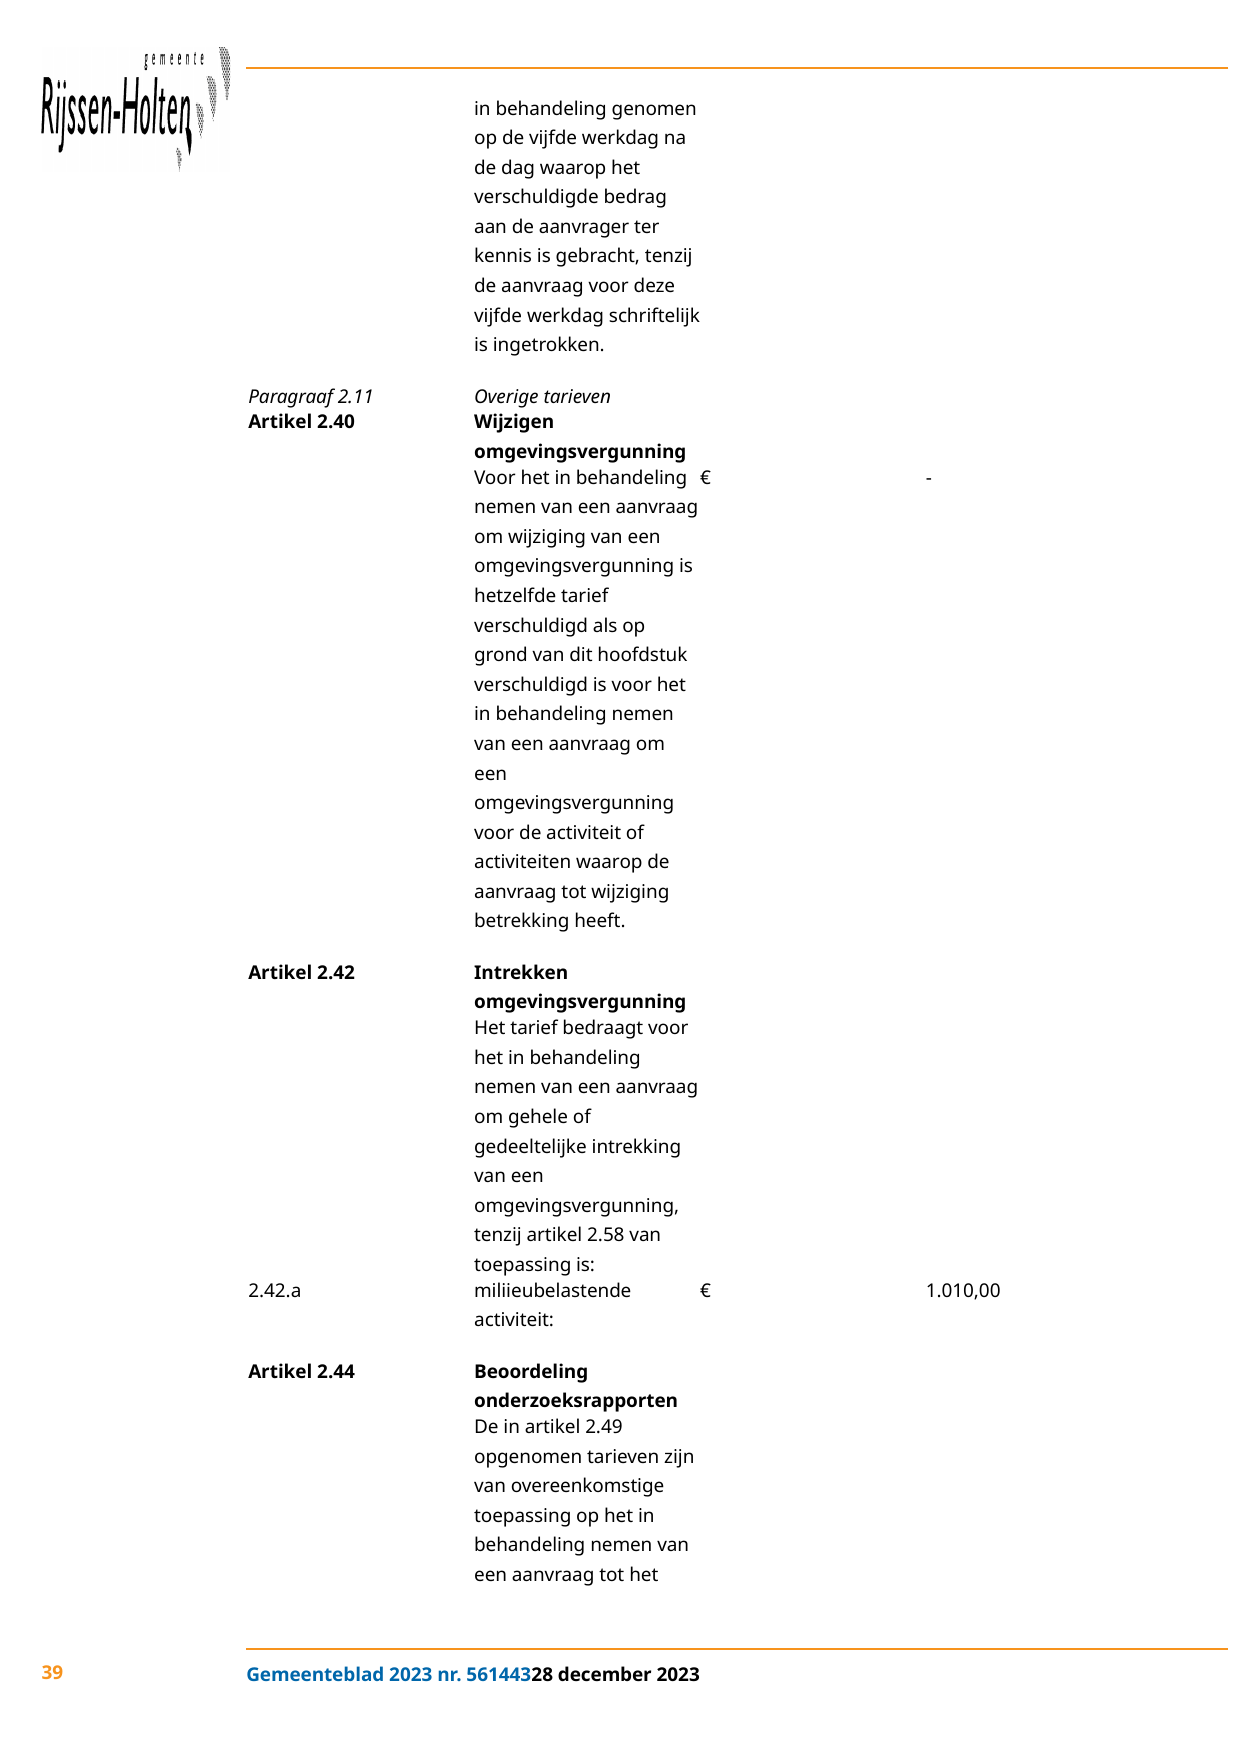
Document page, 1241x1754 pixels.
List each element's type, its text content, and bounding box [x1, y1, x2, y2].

table_cell [248, 357, 474, 383]
table_cell [926, 409, 1152, 464]
table_cell Intrekken omgevingsvergunning [474, 959, 700, 1014]
table_cell [926, 959, 1152, 1014]
table_cell [248, 95, 474, 357]
table_cell Het tarief bedraagt voor het in behandeling nemen van een aanvraag om gehele of gedeeltelijke intrekking van een omgevingsvergunning, tenzij artikel 2.58 van toepassing is: [474, 1015, 700, 1277]
table_cell [700, 1413, 926, 1587]
table_cell [474, 357, 700, 383]
table_cell [248, 1413, 474, 1587]
table_cell Overige tarieven [474, 383, 700, 409]
table_cell 2.42.a [248, 1277, 474, 1332]
table_cell Voor het in behandeling nemen van een aanvraag om wijziging van een omgevingsvergunning is hetzelfde tarief verschuldigd als op grond van dit hoofdstuk verschuldigd is voor het in behandeling nemen van een aanvraag om een omgevingsvergunning voor de activiteit of activiteiten waarop de aanvraag tot wijziging betrekking heeft. [474, 464, 700, 933]
table_cell [926, 1332, 1152, 1358]
table_cell [700, 1358, 926, 1413]
table_cell Beoordeling onderzoeksrapporten [474, 1358, 700, 1413]
table_cell Artikel 2.40 [248, 409, 474, 464]
table_cell [248, 934, 474, 959]
table_cell - [926, 464, 1152, 933]
table_cell [700, 1332, 926, 1358]
table_cell [474, 1332, 700, 1358]
table_cell [700, 409, 926, 464]
table_cell [700, 383, 926, 409]
table_cell [926, 1413, 1152, 1587]
table_cell [474, 934, 700, 959]
table_cell [926, 1015, 1152, 1277]
table_cell Artikel 2.44 [248, 1358, 474, 1413]
table_cell 1.010,00 [926, 1277, 1152, 1332]
table_cell in behandeling genomen op de vijfde werkdag na de dag waarop het verschuldigde bedrag aan de aanvrager ter kennis is gebracht, tenzij de aanvraag voor deze vijfde werkdag schriftelijk is ingetrokken. [474, 95, 700, 357]
table_cell [700, 95, 926, 357]
table_cell [926, 1358, 1152, 1413]
table_cell miliieubelastende activiteit: [474, 1277, 700, 1332]
table_cell [700, 1015, 926, 1277]
table_cell [700, 959, 926, 1014]
table_cell [926, 383, 1152, 409]
picture [41, 47, 231, 172]
table_cell [926, 357, 1152, 383]
table_cell Wijzigen omgevingsvergunning [474, 409, 700, 464]
table_cell [926, 934, 1152, 959]
table_cell € [700, 1277, 926, 1332]
table_cell Artikel 2.42 [248, 959, 474, 1014]
table_cell [700, 357, 926, 383]
table_cell De in artikel 2.49 opgenomen tarieven zijn van overeenkomstige toepassing op het in behandeling nemen van een aanvraag tot het [474, 1413, 700, 1587]
table_cell [248, 464, 474, 933]
table_cell Paragraaf 2.11 [248, 383, 474, 409]
table_cell [926, 95, 1152, 357]
table_cell [700, 934, 926, 959]
table_cell [248, 1015, 474, 1277]
table_cell [248, 1332, 474, 1358]
table_cell € [700, 464, 926, 933]
